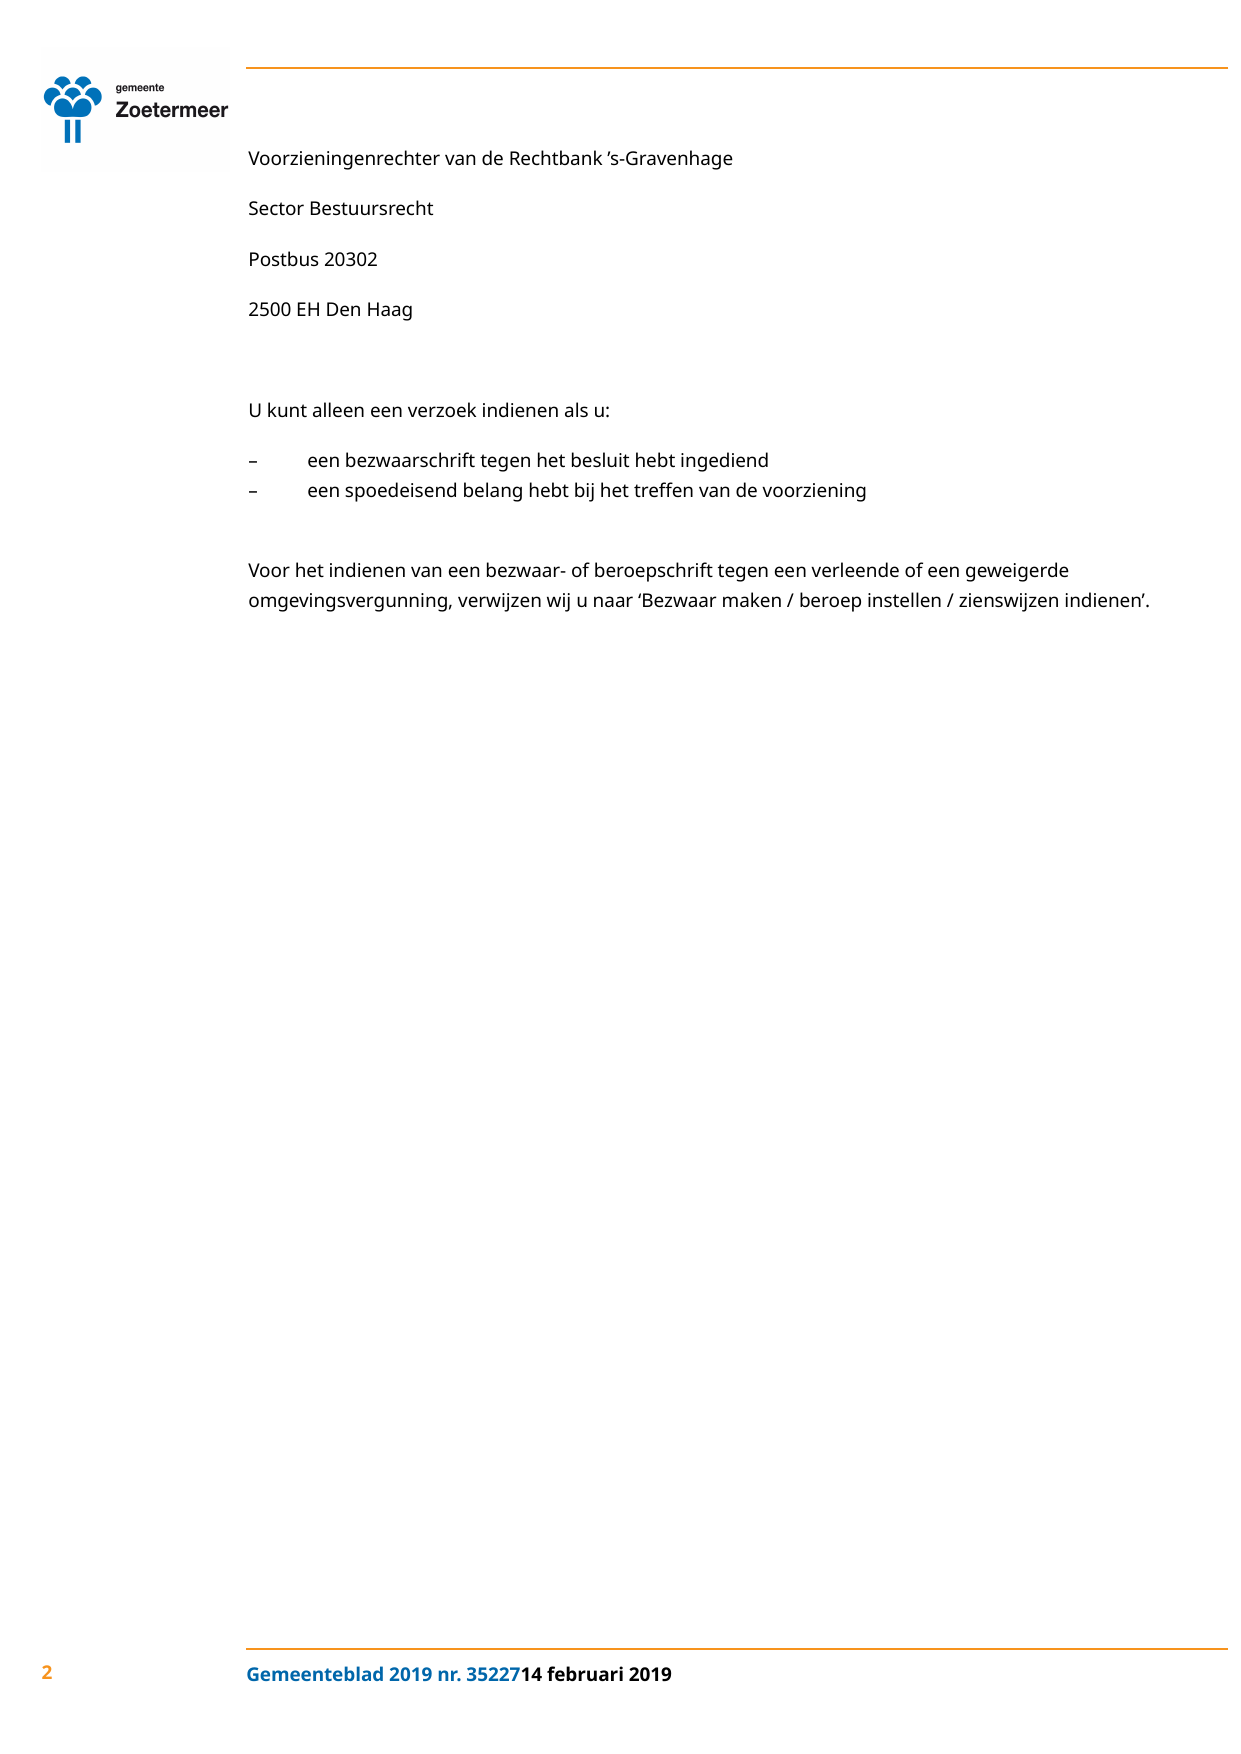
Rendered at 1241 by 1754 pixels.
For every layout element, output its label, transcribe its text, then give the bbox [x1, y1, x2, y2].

list een spoedeisend belang hebt bij het treffen van de voorziening [248, 477, 1152, 503]
text U kunt alleen een verzoek indienen als u: [248, 397, 1152, 423]
text Postbus 20302 [248, 246, 1152, 272]
list een bezwaarschrift tegen het besluit hebt ingediend [248, 448, 1152, 473]
text 2500 EH Den Haag [248, 296, 1152, 322]
text Sector Bestuursrecht [248, 196, 1152, 221]
picture [41, 47, 231, 172]
text Voorzieningenrechter van de Rechtbank ’s-Gravenhage [248, 145, 1152, 171]
text Voor het indienen van een bezwaar- of beroepschrift tegen een verleende of een geweigerde omgevingsvergunning, verwijzen wij u naar ‘Bezwaar maken / beroep instellen / zienswijzen indienen’. [248, 557, 1152, 613]
